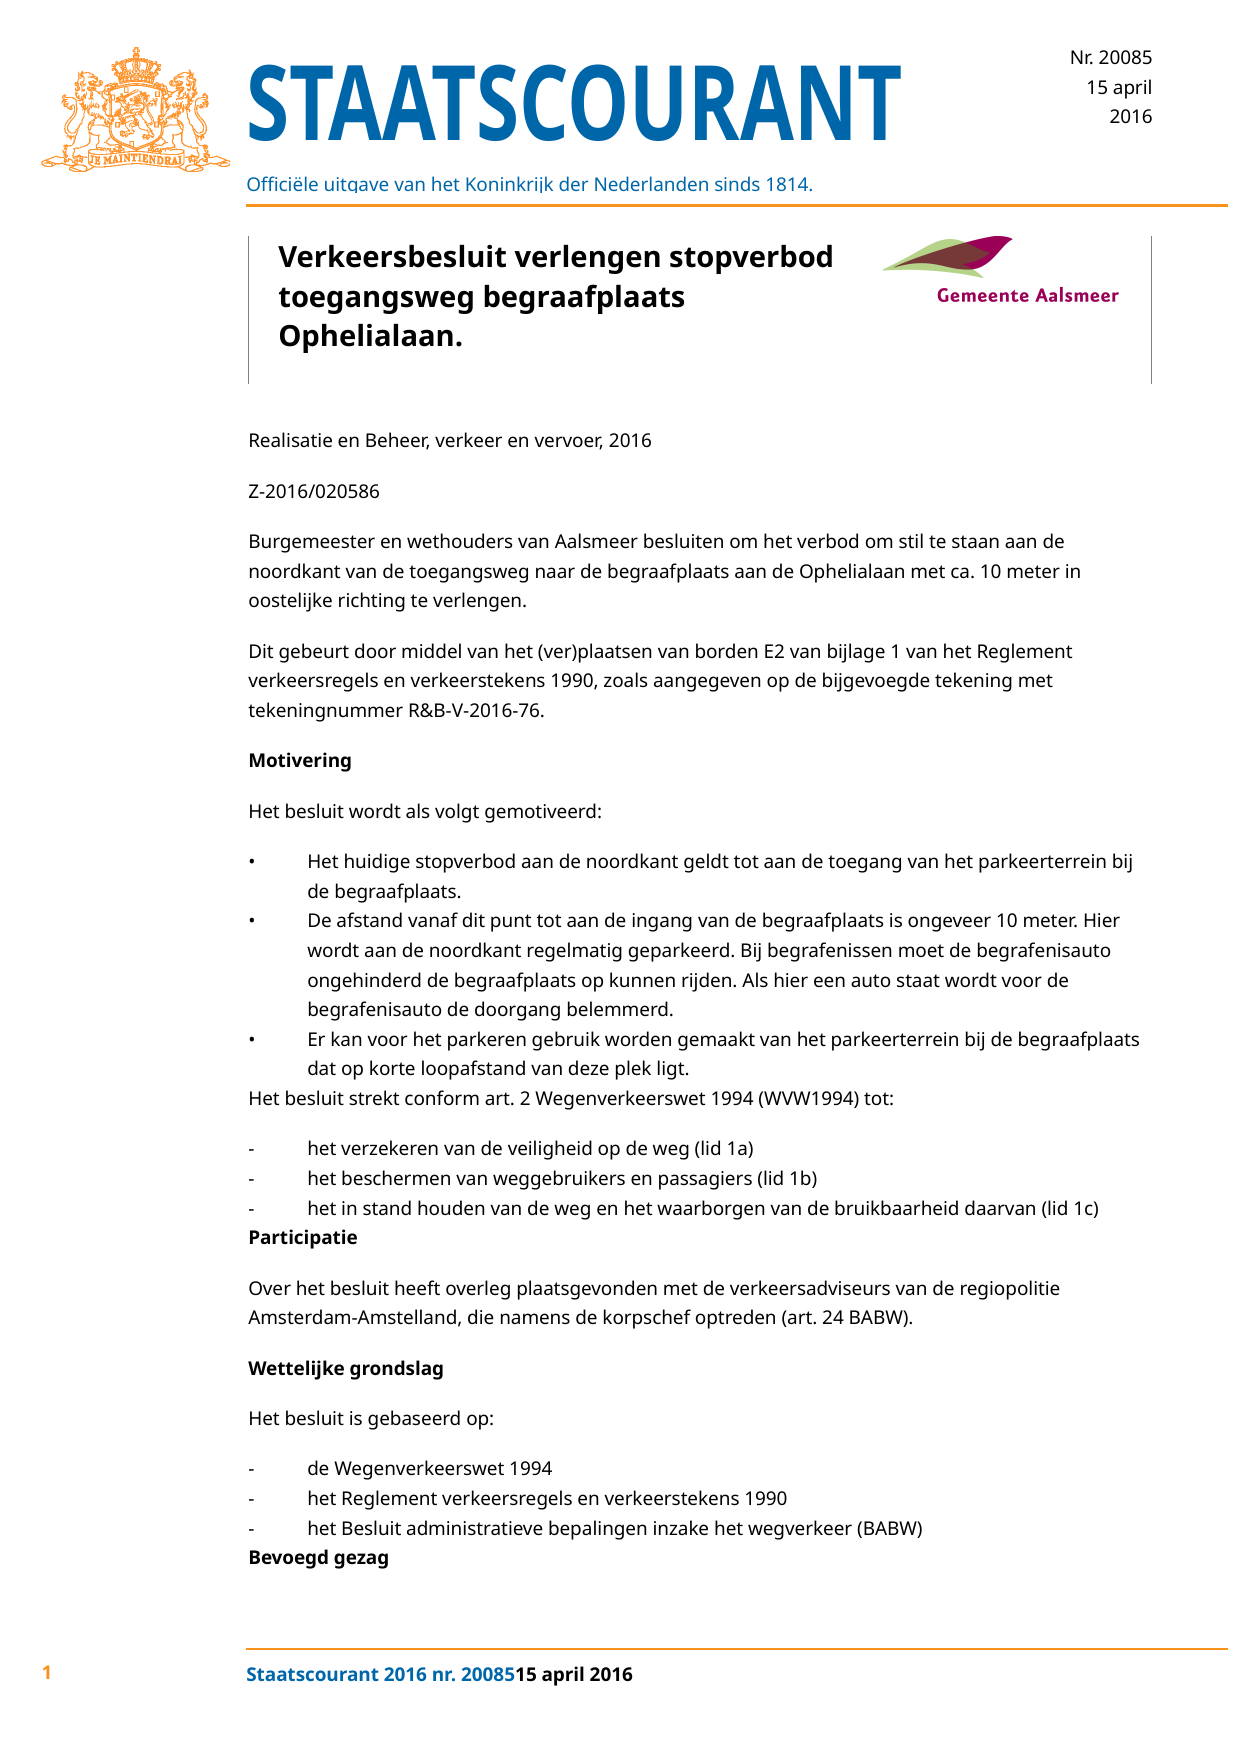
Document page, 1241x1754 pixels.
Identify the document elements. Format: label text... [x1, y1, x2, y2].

text Bevoegd gezag [248, 1544, 1152, 1570]
text Het besluit is gebaseerd op: [248, 1405, 1152, 1431]
picture [41, 47, 231, 172]
list het beschermen van weggebruikers en passagiers (lid 1b) [248, 1165, 1152, 1191]
text Burgemeester en wethouders van Aalsmeer besluiten om het verbod om stil te staan aan de noordkant van de toegangsweg naar de begraafplaats aan de Ophelialaan met ca. 10 meter in oostelijke richting te verlengen. [248, 528, 1152, 613]
list Er kan voor het parkeren gebruik worden gemaakt van het parkeerterrein bij de begraafplaats dat op korte loopafstand van deze plek ligt. [248, 1026, 1152, 1081]
list het verzekeren van de veiligheid op de weg (lid 1a) [248, 1136, 1152, 1161]
list De afstand vanaf dit punt tot aan de ingang van de begraafplaats is ongeveer 10 meter. Hier wordt aan de noordkant regelmatig geparkeerd. Bij begrafenissen moet de begrafenisauto ongehinderd de begraafplaats op kunnen rijden. Als hier een auto staat wordt voor de begrafenisauto de doorgang belemmerd. [248, 908, 1152, 1022]
text Wettelijke grondslag [248, 1355, 1152, 1380]
list het in stand houden van de weg en het waarborgen van de bruikbaarheid daarvan (lid 1c) [248, 1195, 1152, 1220]
table_header Verkeersbesluit verlengen stopverbod toegangsweg begraafplaats Ophelialaan. [249, 236, 850, 384]
list het Besluit administratieve bepalingen inzake het wegverkeer (BABW) [248, 1515, 1152, 1540]
list de Wegenverkeerswet 1994 [248, 1456, 1152, 1481]
text Het besluit strekt conform art. 2 Wegenverkeerswet 1994 (WVW1994) tot: [248, 1085, 1152, 1111]
text Het besluit wordt als volgt gemotiveerd: [248, 798, 1152, 824]
text Dit gebeurt door middel van het (ver)plaatsen van borden E2 van bijlage 1 van het Reglement verkeersregels en verkeerstekens 1990, zoals aangegeven op de bijgevoegde tekening met tekeningnummer R&B-V-2016-76. [248, 638, 1152, 723]
text Z-2016/020586 [248, 478, 1152, 504]
text Realisatie en Beheer, verkeer en vervoer, 2016 [248, 428, 1152, 453]
text Motivering [248, 748, 1152, 773]
text Over het besluit heeft overleg plaatsgevonden met de verkeersadviseurs van de regiopolitie Amsterdam-Amstelland, die namens de korpschef optreden (art. 24 BABW). [248, 1275, 1152, 1330]
list het Reglement verkeersregels en verkeerstekens 1990 [248, 1485, 1152, 1511]
text Participatie [248, 1224, 1152, 1250]
table_header [850, 236, 1151, 384]
list Het huidige stopverbod aan de noordkant geldt tot aan de toegang van het parkeerterrein bij de begraafplaats. [248, 848, 1152, 904]
picture [882, 236, 1119, 302]
